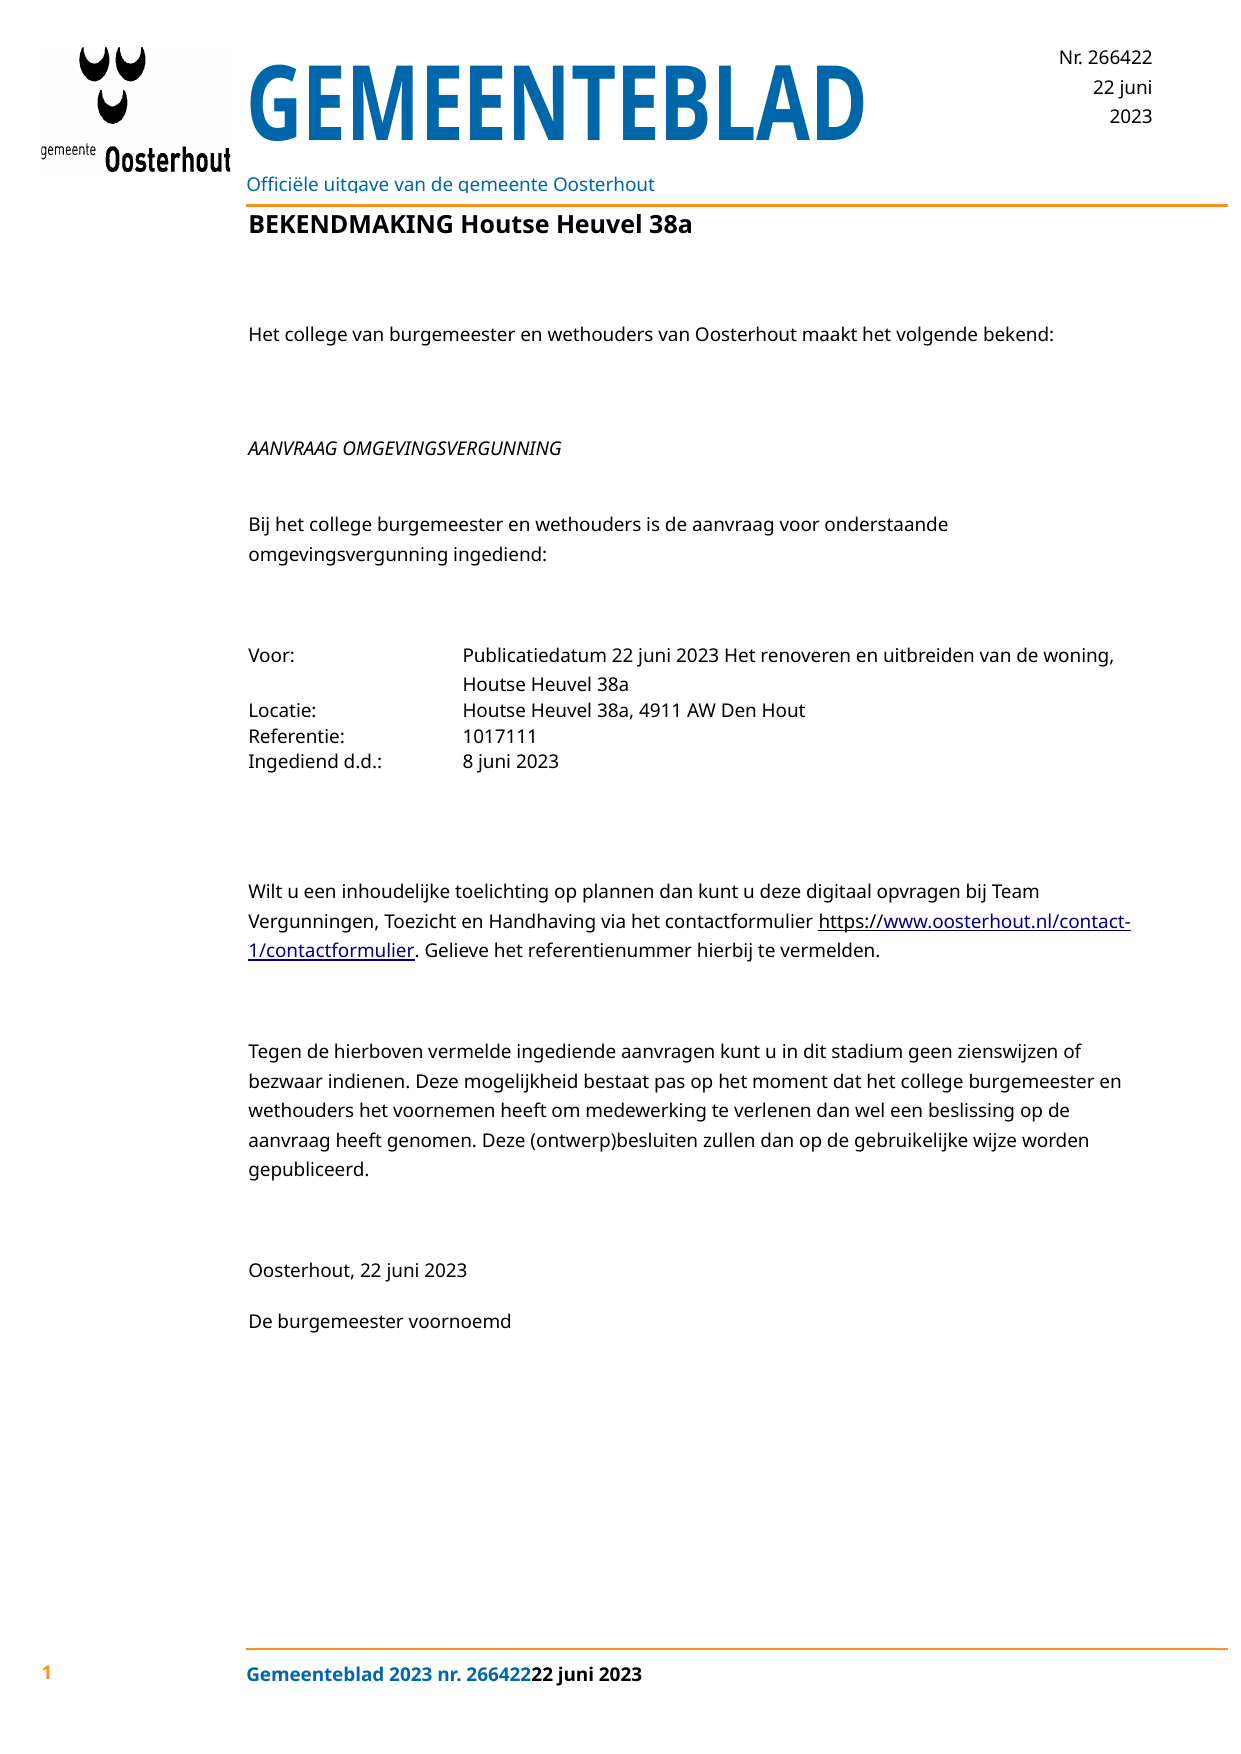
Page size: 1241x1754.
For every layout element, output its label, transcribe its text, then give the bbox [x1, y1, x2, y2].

table_cell Locatie: [248, 697, 462, 723]
table_cell Houtse Heuvel 38a, 4911 AW Den Hout [462, 697, 1152, 723]
table_cell 8 juni 2023 [462, 749, 1152, 774]
text Oosterhout, 22 juni 2023 [248, 1257, 1152, 1283]
table_cell Ingediend d.d.: [248, 749, 462, 774]
table_cell Referentie: [248, 723, 462, 748]
table_cell 1017111 [462, 723, 1152, 748]
text Bij het college burgemeester en wethouders is de aanvraag voor onderstaande omgevingsvergunning ingediend: [248, 511, 1152, 567]
text De burgemeester voornoemd [248, 1308, 1152, 1334]
text Tegen de hierboven vermelde ingediende aanvragen kunt u in dit stadium geen zienswijzen of bezwaar indienen. Deze mogelijkheid bestaat pas op het moment dat het college burgemeester en wethouders het voornemen heeft om medewerking te verlenen dan wel een beslissing op de aanvraag heeft genomen. Deze (ontwerp)besluiten zullen dan op de gebruikelijke wijze worden gepubliceerd. [248, 1038, 1152, 1182]
text Het college van burgemeester en wethouders van Oosterhout maakt het volgende bekend: [248, 321, 1152, 346]
table_header Publicatiedatum 22 juni 2023 Het renoveren en uitbreiden van de woning, Houtse Heuvel 38a [462, 642, 1152, 697]
text BEKENDMAKING Houtse Heuvel 38a [248, 207, 1152, 241]
text AANVRAAG OMGEVINGSVERGUNNING [248, 435, 1152, 461]
table_header Voor: [248, 642, 462, 697]
picture [41, 47, 231, 172]
text Wilt u een inhoudelijke toelichting op plannen dan kunt u deze digitaal opvragen bij Team Vergunningen, Toezicht en Handhaving via het contactformulier https://www.oosterhout.nl/contact-1/contactformulier. Gelieve het referentienummer hierbij te vermelden. [248, 878, 1152, 963]
